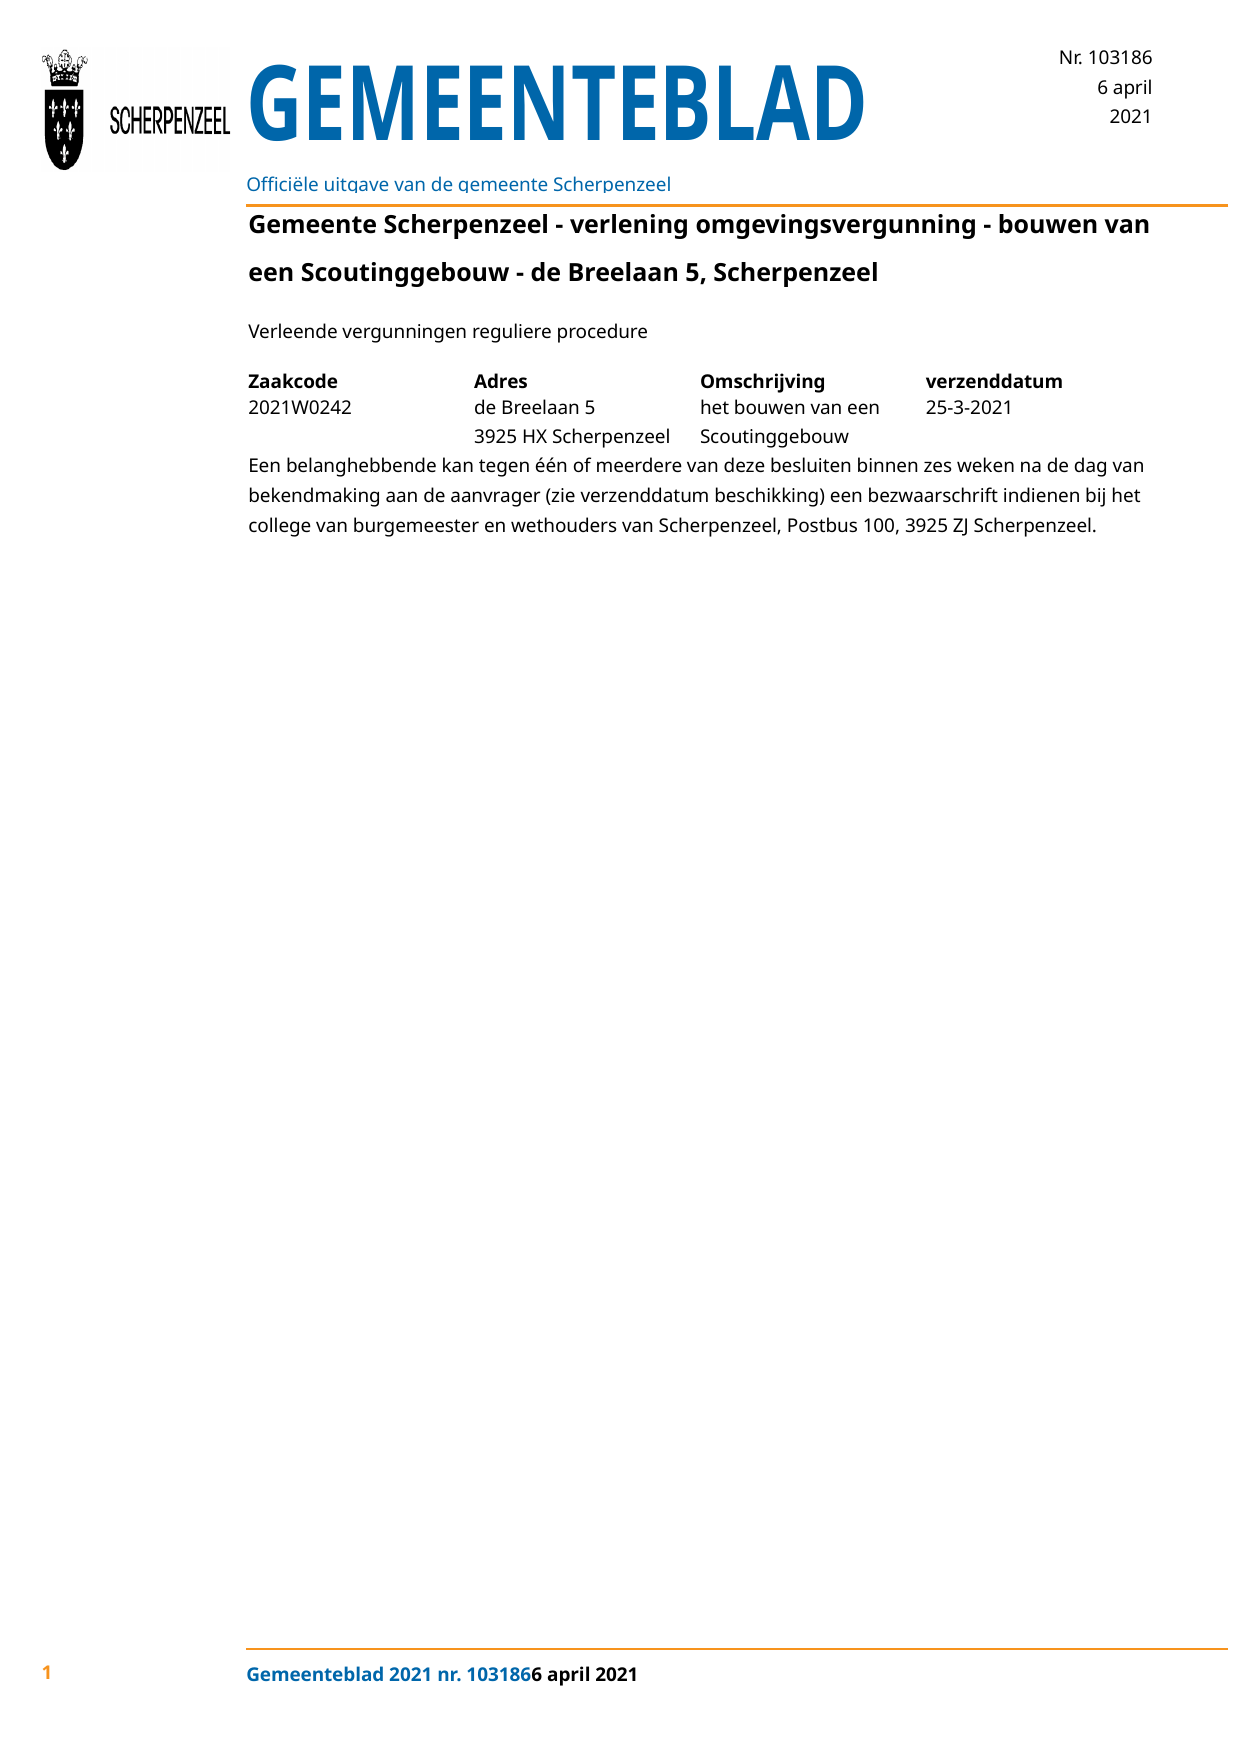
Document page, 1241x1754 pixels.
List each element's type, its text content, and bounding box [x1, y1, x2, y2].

table_cell het bouwen van een Scoutinggebouw [700, 394, 926, 449]
text Gemeente Scherpenzeel - verlening omgevingsvergunning - bouwen van een Scoutinggebouw - de Breelaan 5, Scherpenzeel [248, 207, 1152, 288]
text Een belanghebbende kan tegen één of meerdere van deze besluiten binnen zes weken na de dag van bekendmaking aan de aanvrager (zie verzenddatum beschikking) een bezwaarschrift indienen bij het college van burgemeester en wethouders van Scherpenzeel, Postbus 100, 3925 ZJ Scherpenzeel. [248, 453, 1152, 538]
table_cell 25-3-2021 [926, 394, 1152, 449]
table_header Zaakcode [248, 369, 474, 394]
table_cell de Breelaan 5 3925 HX Scherpenzeel [474, 394, 700, 449]
text Verleende vergunningen reguliere procedure [248, 318, 1152, 344]
table_header Adres [474, 369, 700, 394]
picture [41, 47, 231, 172]
table_header Omschrijving [700, 369, 926, 394]
table_header verzenddatum [926, 369, 1152, 394]
table_cell 2021W0242 [248, 394, 474, 449]
